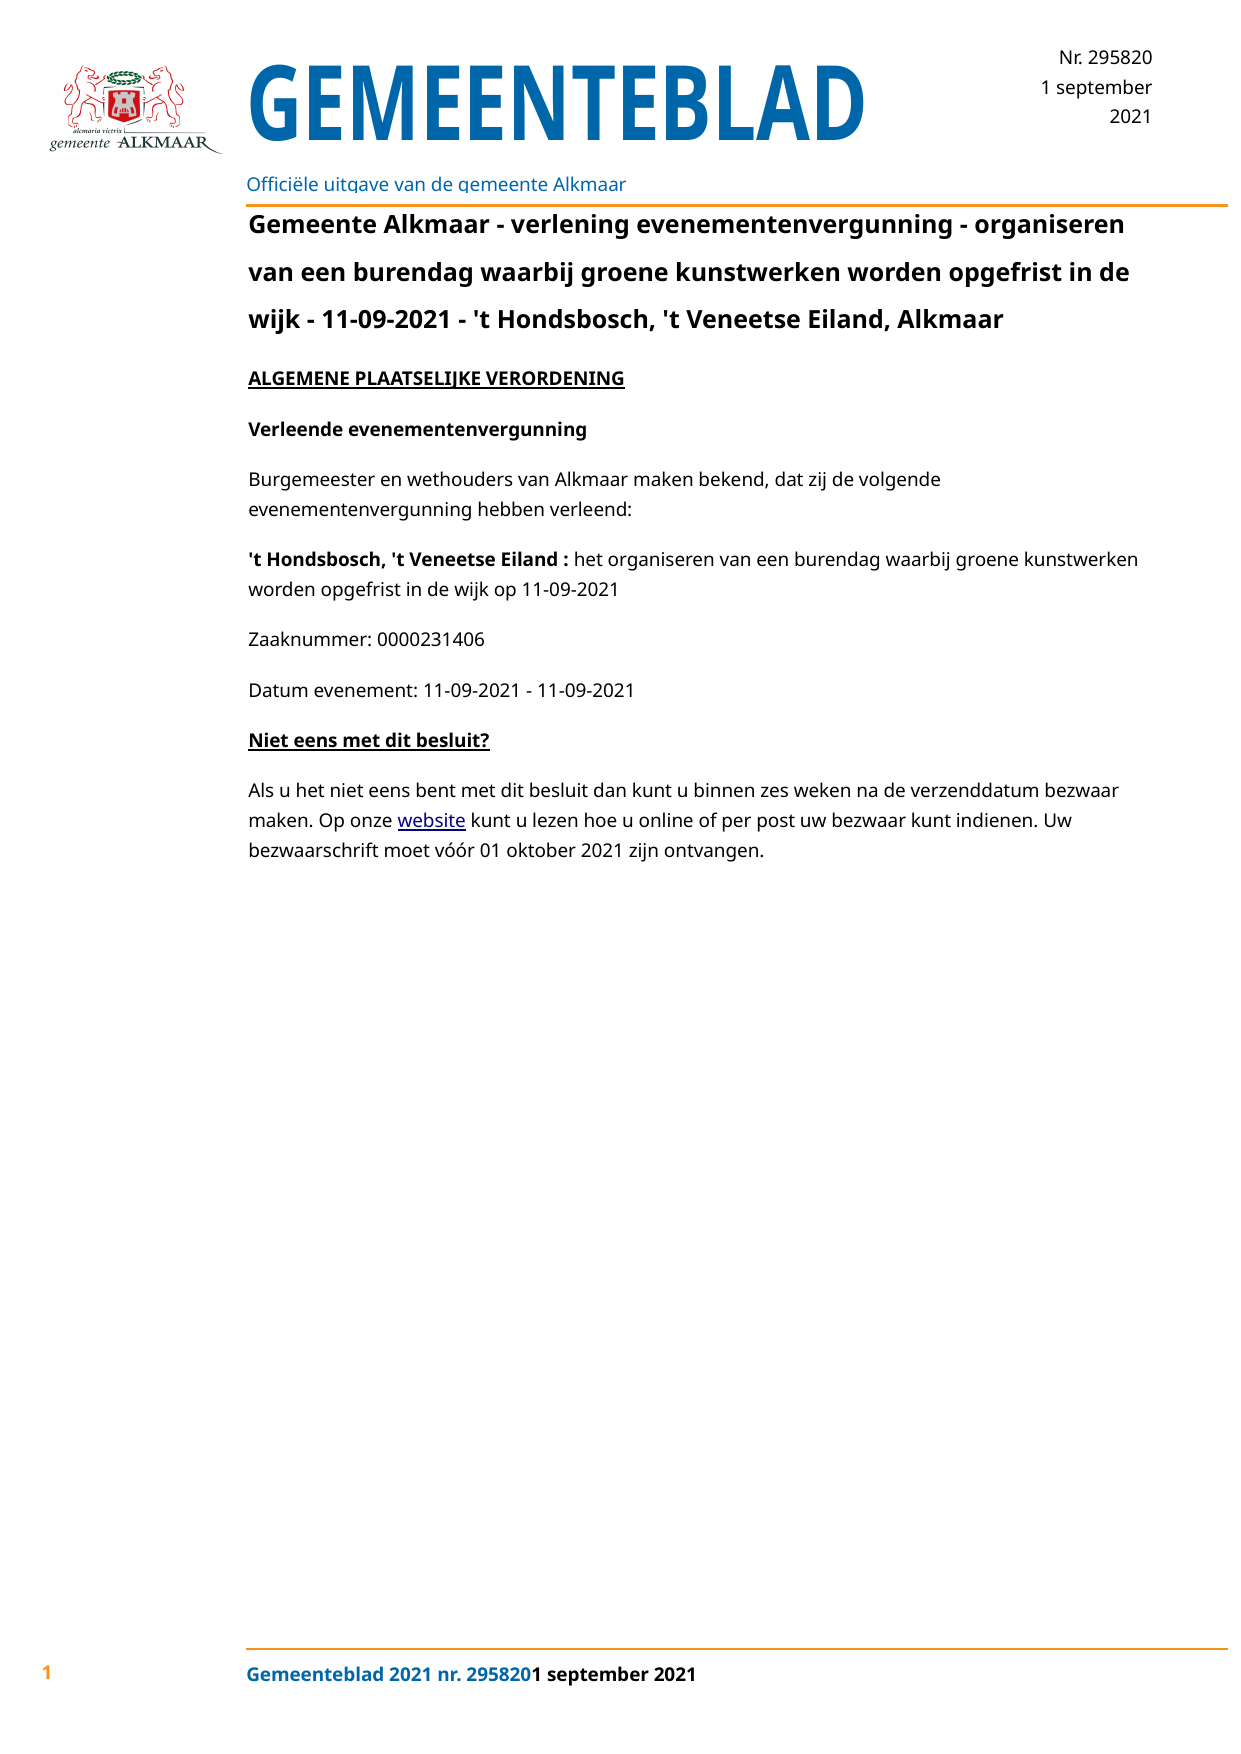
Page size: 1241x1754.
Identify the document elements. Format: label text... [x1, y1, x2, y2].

picture [41, 47, 231, 172]
text Gemeente Alkmaar - verlening evenementenvergunning - organiseren van een burendag waarbij groene kunstwerken worden opgefrist in de wijk - 11-09-2021 - 't Hondsbosch, 't Veneetse Eiland, Alkmaar [248, 207, 1152, 336]
text Zaaknummer: 0000231406 [248, 626, 1152, 652]
text Burgemeester en wethouders van Alkmaar maken bekend, dat zij de volgende evenementenvergunning hebben verleend: [248, 466, 1152, 522]
text ALGEMENE PLAATSELIJKE VERORDENING [248, 366, 1152, 391]
text Verleende evenementenvergunning [248, 416, 1152, 442]
text Datum evenement: 11-09-2021 - 11-09-2021 [248, 677, 1152, 702]
text Als u het niet eens bent met dit besluit dan kunt u binnen zes weken na de verzenddatum bezwaar maken. Op onze website kunt u lezen hoe u online of per post uw bezwaar kunt indienen. Uw bezwaarschrift moet vóór 01 oktober 2021 zijn ontvangen. [248, 778, 1152, 862]
text 't Hondsbosch, 't Veneetse Eiland : het organiseren van een burendag waarbij groene kunstwerken worden opgefrist in de wijk op 11-09-2021 [248, 546, 1152, 602]
text Niet eens met dit besluit? [248, 727, 1152, 753]
